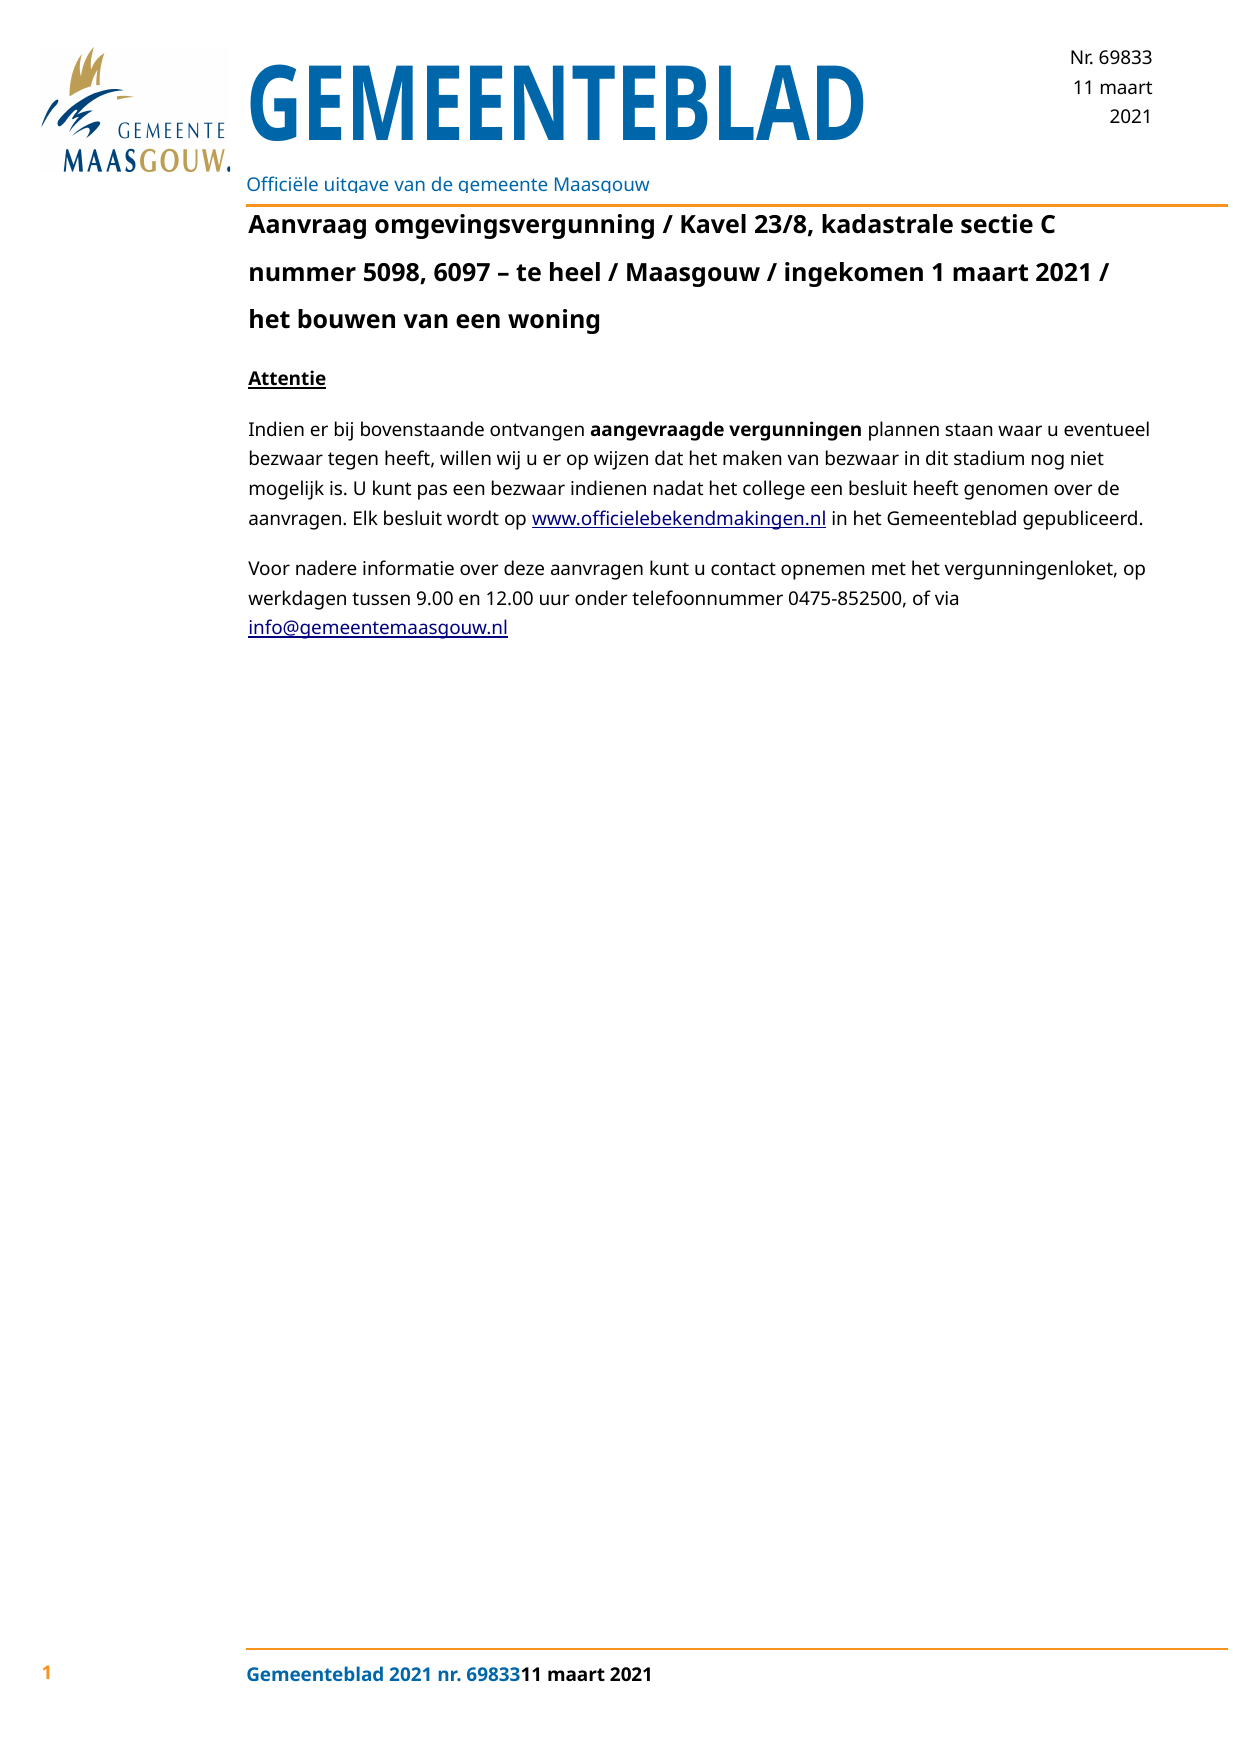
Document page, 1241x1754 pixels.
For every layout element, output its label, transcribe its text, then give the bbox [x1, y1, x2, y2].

text Attentie [248, 366, 1152, 391]
picture [41, 47, 231, 172]
text Indien er bij bovenstaande ontvangen aangevraagde vergunningen plannen staan waar u eventueel bezwaar tegen heeft, willen wij u er op wijzen dat het maken van bezwaar in dit stadium nog niet mogelijk is. U kunt pas een bezwaar indienen nadat het college een besluit heeft genomen over de aanvragen. Elk besluit wordt op www.officielebekendmakingen.nl in het Gemeenteblad gepubliceerd. [248, 416, 1152, 530]
text Voor nadere informatie over deze aanvragen kunt u contact opnemen met het vergunningenloket, op werkdagen tussen 9.00 en 12.00 uur onder telefoonnummer 0475-852500, of via info@gemeentemaasgouw.nl [248, 555, 1152, 640]
text Aanvraag omgevingsvergunning / Kavel 23/8, kadastrale sectie C nummer 5098, 6097 – te heel / Maasgouw / ingekomen 1 maart 2021 / het bouwen van een woning [248, 207, 1152, 336]
